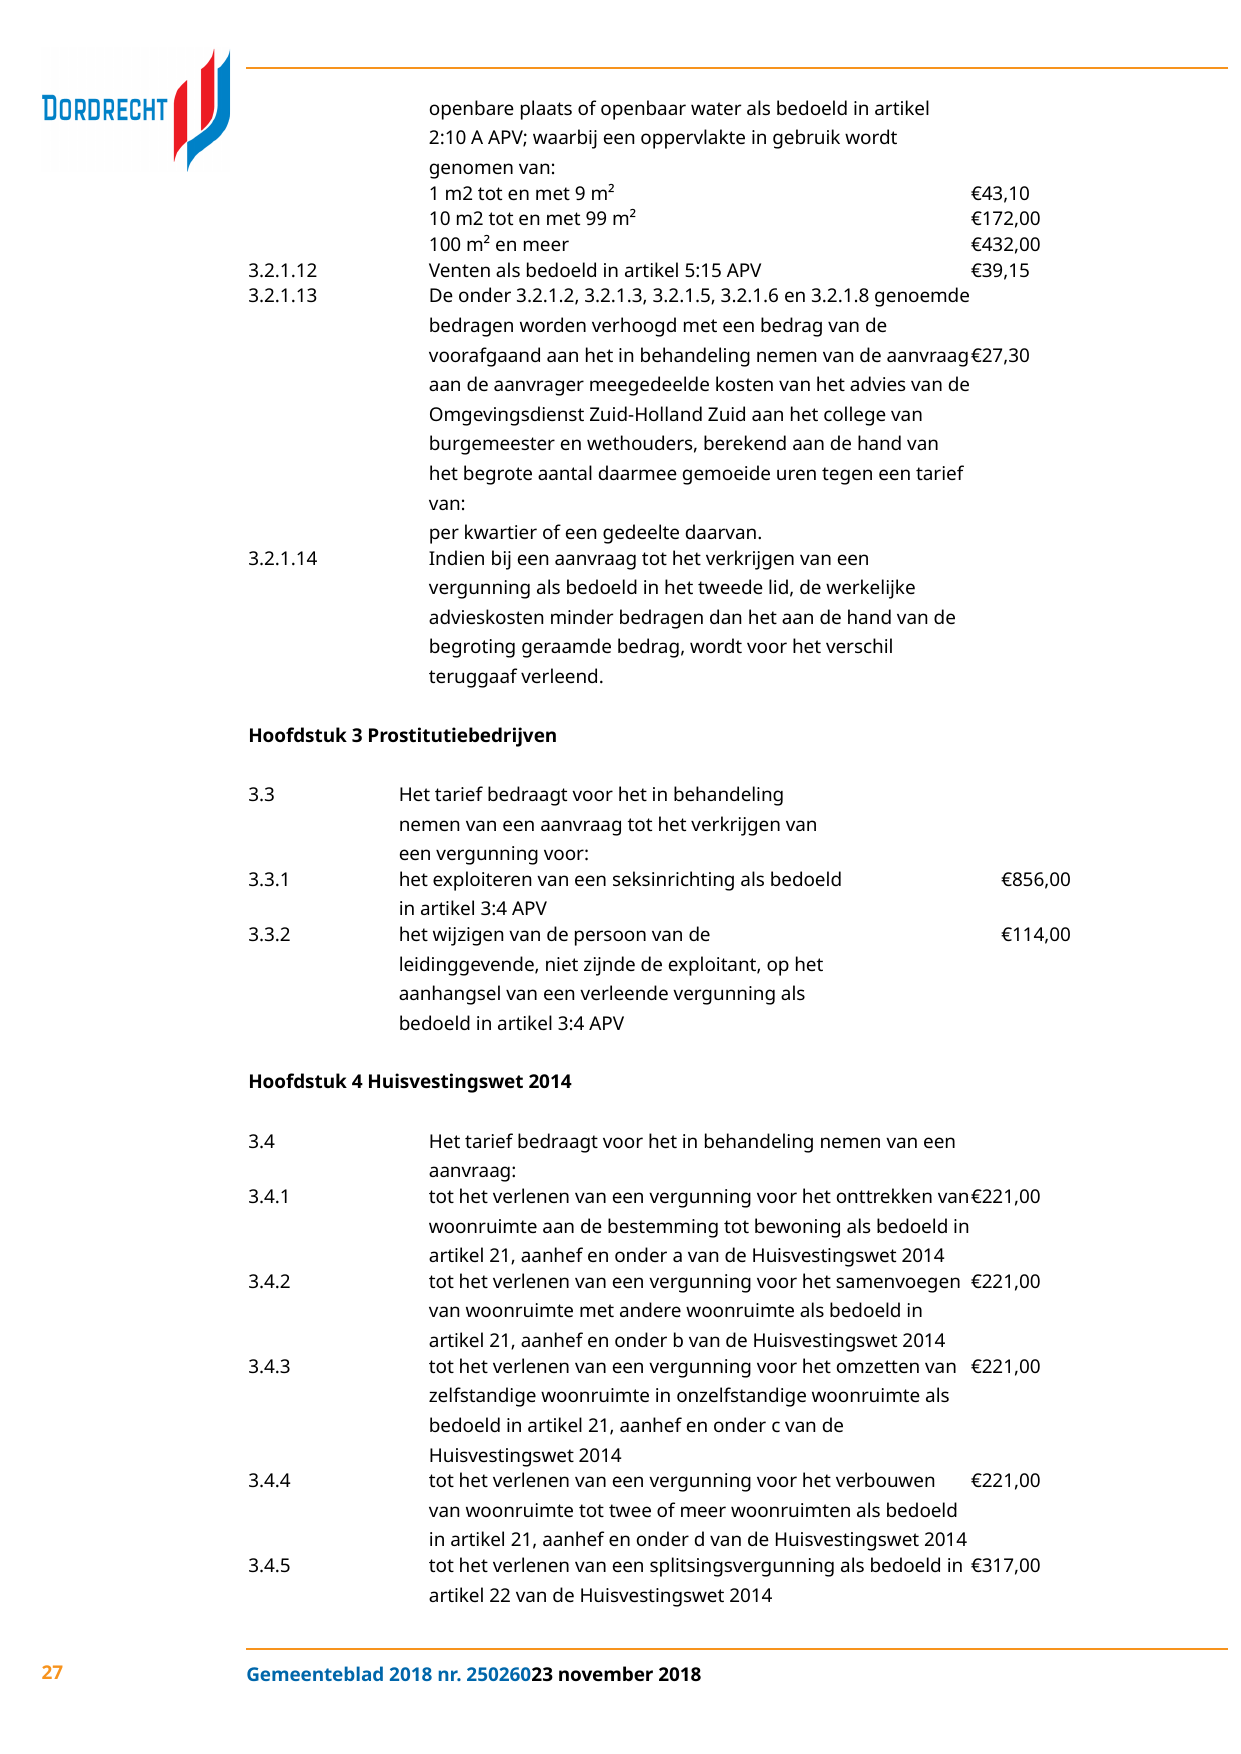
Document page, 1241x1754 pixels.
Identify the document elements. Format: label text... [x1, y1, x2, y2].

table_cell [850, 921, 1001, 1036]
text Hoofdstuk 4 Huisvestingswet 2014 [248, 1069, 1152, 1094]
table_cell €172,00 [971, 205, 1152, 231]
table_cell 10 m2 tot en met 99 m² [429, 205, 971, 231]
table_cell 3.3.2 [248, 921, 398, 1036]
table_header [1001, 781, 1152, 866]
table_cell het wijzigen van de persoon van de leidinggevende, niet zijnde de exploitant, op het aanhangsel van een verleende vergunning als bedoeld in artikel 3:4 APV [399, 921, 850, 1036]
table_cell €39,15 [971, 257, 1152, 283]
table_cell [971, 95, 1152, 180]
table_cell 3.2.1.14 [248, 545, 429, 689]
table_header Het tarief bedraagt voor het in behandeling nemen van een aanvraag: [429, 1128, 971, 1183]
table_cell [248, 231, 429, 257]
table_cell Indien bij een aanvraag tot het verkrijgen van een vergunning als bedoeld in het tweede lid, de werkelijke advieskosten minder bedragen dan het aan de hand van de begroting geraamde bedrag, wordt voor het verschil teruggaaf verleend. [429, 545, 971, 689]
table_header 3.4 [248, 1128, 429, 1183]
table_cell 3.4.2 [248, 1268, 429, 1353]
table_cell €221,00 [971, 1183, 1152, 1268]
table_cell €43,10 [971, 180, 1152, 205]
table_cell 3.4.5 [248, 1553, 429, 1608]
table_cell €114,00 [1001, 921, 1152, 1036]
table_cell €27,30 [971, 283, 1152, 545]
table_cell €317,00 [971, 1553, 1152, 1608]
table_header [971, 1128, 1152, 1183]
table_cell tot het verlenen van een vergunning voor het omzetten van zelfstandige woonruimte in onzelfstandige woonruimte als bedoeld in artikel 21, aanhef en onder c van de Huisvestingswet 2014 [429, 1353, 971, 1467]
table_cell €221,00 [971, 1353, 1152, 1467]
table_cell €856,00 [1001, 866, 1152, 921]
table_cell 100 m² en meer [429, 231, 971, 257]
table_cell [850, 866, 1001, 921]
table_header Het tarief bedraagt voor het in behandeling nemen van een aanvraag tot het verkrijgen van een vergunning voor: [399, 781, 850, 866]
table_cell 3.4.1 [248, 1183, 429, 1268]
table_cell 3.3.1 [248, 866, 398, 921]
table_cell tot het verlenen van een splitsingsvergunning als bedoeld in artikel 22 van de Huisvestingswet 2014 [429, 1553, 971, 1608]
table_header 3.3 [248, 781, 398, 866]
table_cell [248, 205, 429, 231]
table_cell De onder 3.2.1.2, 3.2.1.3, 3.2.1.5, 3.2.1.6 en 3.2.1.8 genoemde bedragen worden verhoogd met een bedrag van de voorafgaand aan het in behandeling nemen van de aanvraag aan de aanvrager meegedeelde kosten van het advies van de Omgevingsdienst Zuid-Holland Zuid aan het college van burgemeester en wethouders, berekend aan de hand van het begrote aantal daarmee gemoeide uren tegen een tarief van: per kwartier of een gedeelte daarvan. [429, 283, 971, 545]
table_cell openbare plaats of openbaar water als bedoeld in artikel 2:10 A APV; waarbij een oppervlakte in gebruik wordt genomen van: [429, 95, 971, 180]
table_header [850, 781, 1001, 866]
table_cell [248, 180, 429, 205]
table_cell het exploiteren van een seksinrichting als bedoeld in artikel 3:4 APV [399, 866, 850, 921]
table_cell tot het verlenen van een vergunning voor het verbouwen van woonruimte tot twee of meer woonruimten als bedoeld in artikel 21, aanhef en onder d van de Huisvestingswet 2014 [429, 1468, 971, 1552]
table_cell 3.2.1.12 [248, 257, 429, 283]
table_cell tot het verlenen van een vergunning voor het samenvoegen van woonruimte met andere woonruimte als bedoeld in artikel 21, aanhef en onder b van de Huisvestingswet 2014 [429, 1268, 971, 1353]
table_cell tot het verlenen van een vergunning voor het onttrekken van woonruimte aan de bestemming tot bewoning als bedoeld in artikel 21, aanhef en onder a van de Huisvestingswet 2014 [429, 1183, 971, 1268]
table_cell [248, 95, 429, 180]
table_cell €221,00 [971, 1268, 1152, 1353]
table_cell €432,00 [971, 231, 1152, 257]
table_cell 3.2.1.13 [248, 283, 429, 545]
text Hoofdstuk 3 Prostitutiebedrijven [248, 722, 1152, 748]
table_cell [971, 545, 1152, 689]
table_cell Venten als bedoeld in artikel 5:15 APV [429, 257, 971, 283]
table_cell 1 m2 tot en met 9 m² [429, 180, 971, 205]
table_cell 3.4.4 [248, 1468, 429, 1552]
table_cell 3.4.3 [248, 1353, 429, 1467]
table_cell €221,00 [971, 1468, 1152, 1552]
picture [41, 47, 231, 172]
